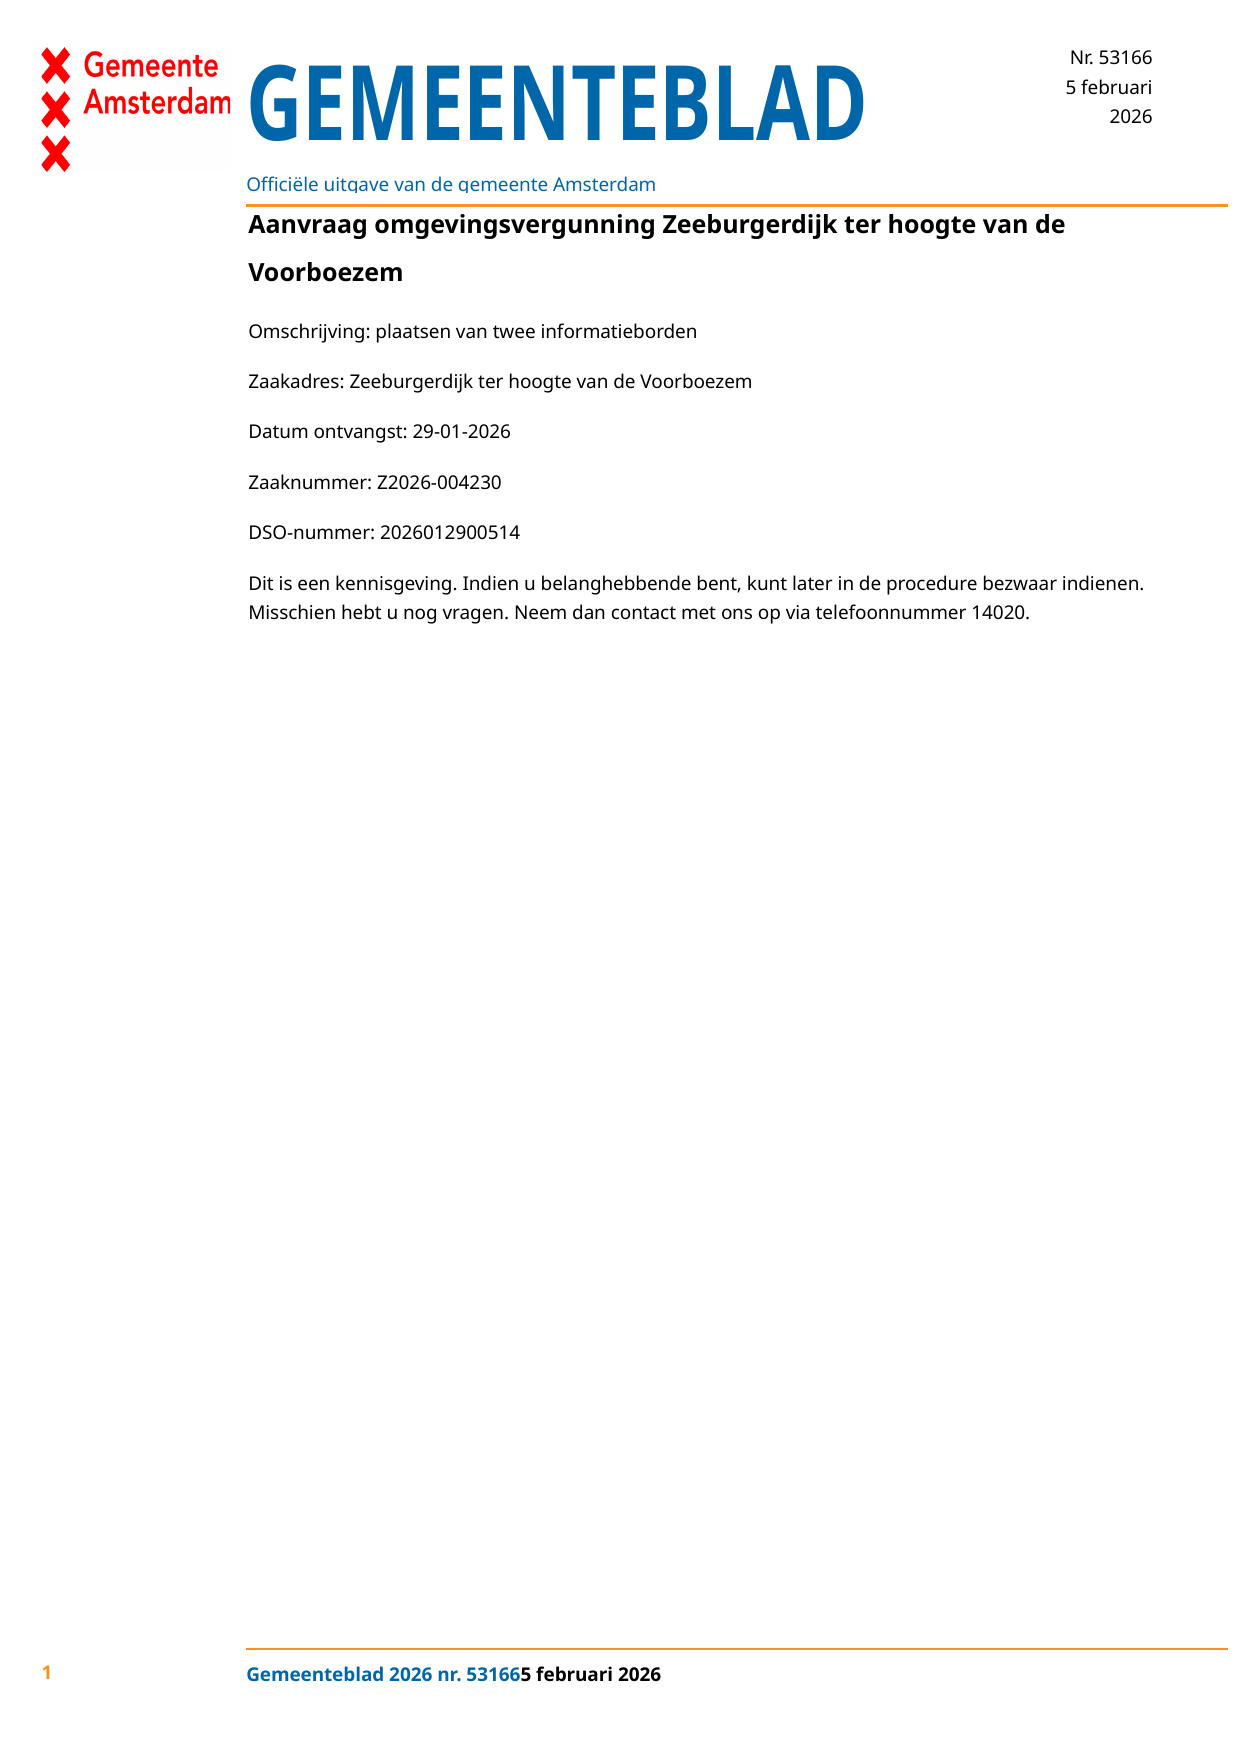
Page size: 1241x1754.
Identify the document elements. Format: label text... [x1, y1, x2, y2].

text Omschrijving: plaatsen van twee informatieborden [248, 318, 1152, 344]
text Zaaknummer: Z2026-004230 [248, 469, 1152, 495]
text Aanvraag omgevingsvergunning Zeeburgerdijk ter hoogte van de Voorboezem [248, 207, 1152, 288]
text Dit is een kennisgeving. Indien u belanghebbende bent, kunt later in de procedure bezwaar indienen. Misschien hebt u nog vragen. Neem dan contact met ons op via telefoonnummer 14020. [248, 570, 1152, 625]
text Zaakadres: Zeeburgerdijk ter hoogte van de Voorboezem [248, 368, 1152, 394]
text DSO-nummer: 2026012900514 [248, 519, 1152, 545]
picture [41, 47, 231, 172]
text Datum ontvangst: 29-01-2026 [248, 419, 1152, 444]
